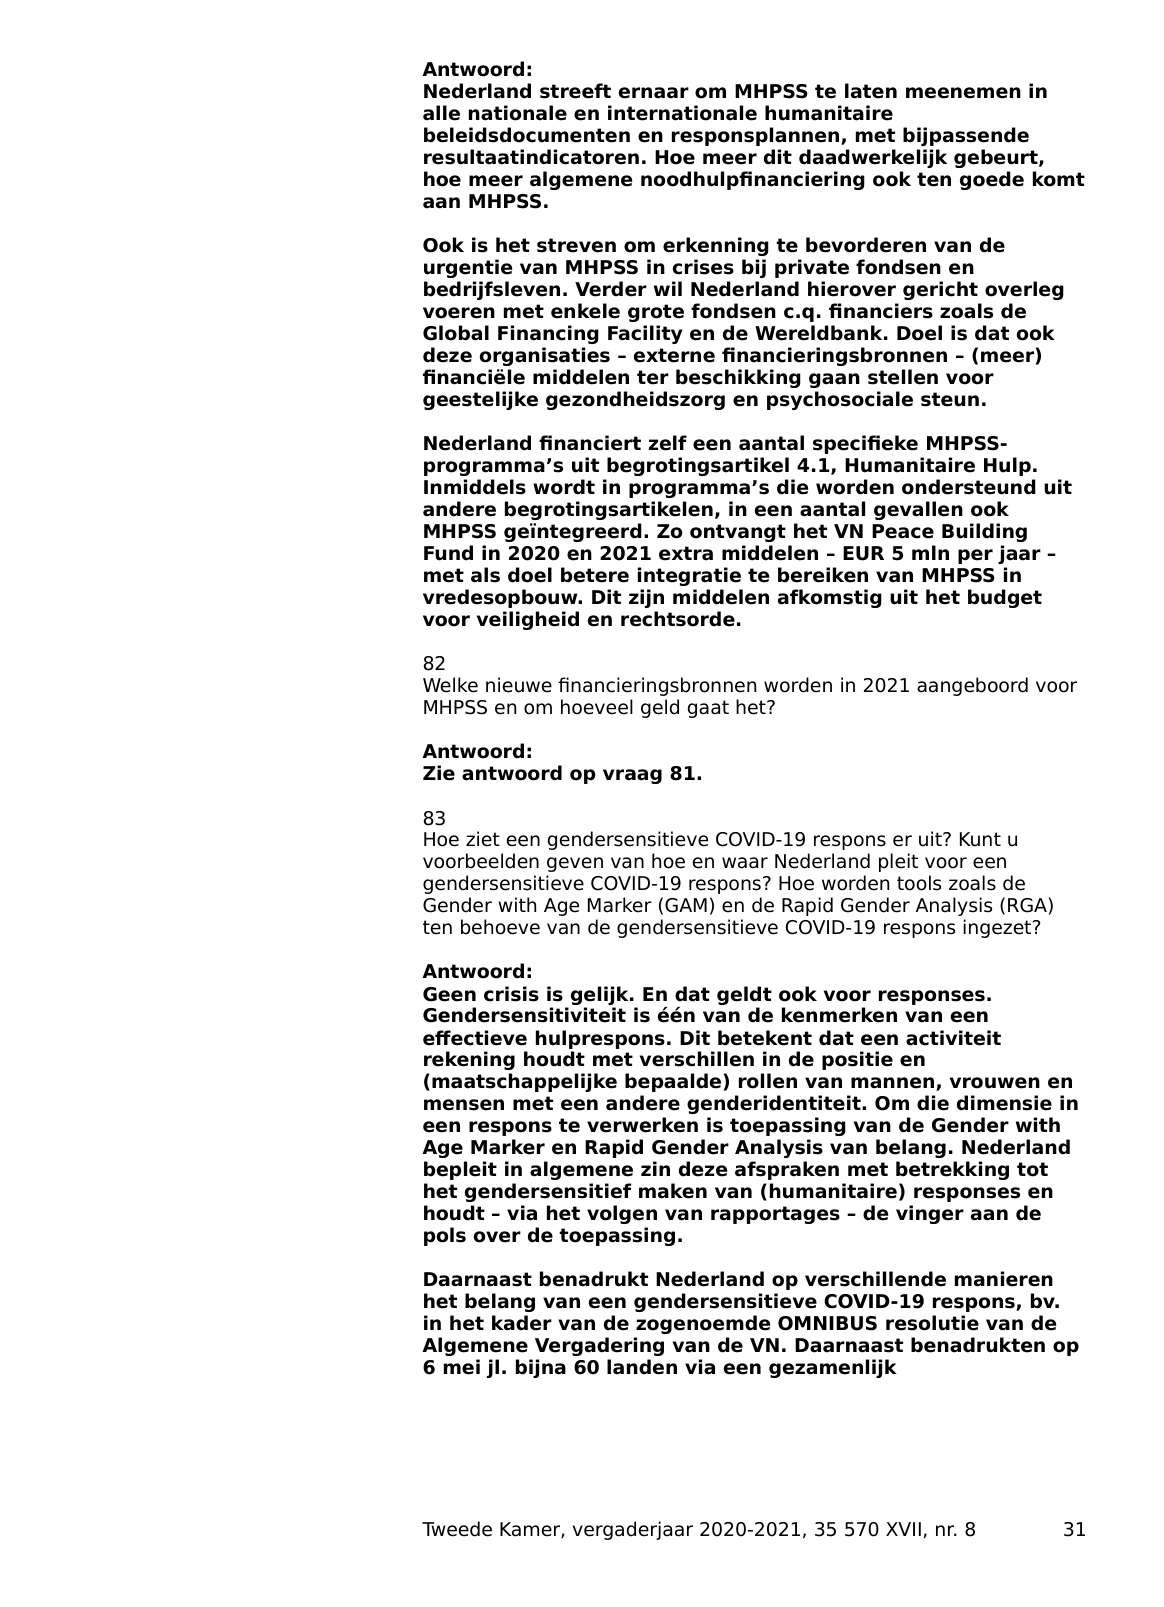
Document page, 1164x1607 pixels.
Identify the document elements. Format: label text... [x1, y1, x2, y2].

text Hoe ziet een gendersensitieve COVID-19 respons er uit? Kunt u voorbeelden geven van hoe en waar Nederland pleit voor een gendersensitieve COVID-19 respons? Hoe worden tools zoals de Gender with Age Marker (GAM) en de Rapid Gender Analysis (RGA) ten behoeve van de gendersensitieve COVID-19 respons ingezet? [422, 829, 1087, 939]
text Nederland financiert zelf een aantal specifieke MHPSS-programma’s uit begrotingsartikel 4.1, Humanitaire Hulp. Inmiddels wordt in programma’s die worden ondersteund uit andere begrotingsartikelen, in een aantal gevallen ook MHPSS geïntegreerd. Zo ontvangt het VN Peace Building Fund in 2020 en 2021 extra middelen – EUR 5 mln per jaar – met als doel betere integratie te bereiken van MHPSS in vredesopbouw. Dit zijn middelen afkomstig uit het budget voor veiligheid en rechtsorde. [422, 433, 1087, 631]
text Welke nieuwe financieringsbronnen worden in 2021 aangeboord voor MHPSS en om hoeveel geld gaat het? [422, 675, 1087, 719]
text Daarnaast benadrukt Nederland op verschillende manieren het belang van een gendersensitieve COVID-19 respons, bv. in het kader van de zogenoemde OMNIBUS resolutie van de Algemene Vergadering van de VN. Daarnaast benadrukten op 6 mei jl. bijna 60 landen via een gezamenlijk [422, 1269, 1087, 1379]
text Antwoord: [422, 59, 1087, 81]
text Antwoord: [422, 741, 1087, 763]
text 82 [422, 653, 1087, 675]
text Ook is het streven om erkenning te bevorderen van de urgentie van MHPSS in crises bij private fondsen en bedrijfsleven. Verder wil Nederland hierover gericht overleg voeren met enkele grote fondsen c.q. financiers zoals de Global Financing Facility en de Wereldbank. Doel is dat ook deze organisaties – externe financieringsbronnen – (meer) financiële middelen ter beschikking gaan stellen voor geestelijke gezondheidszorg en psychosociale steun. [422, 235, 1087, 411]
text 83 [422, 807, 1087, 829]
text Antwoord: [422, 961, 1087, 983]
text Zie antwoord op vraag 81. [422, 763, 1087, 785]
text Geen crisis is gelijk. En dat geldt ook voor responses. Gendersensitiviteit is één van de kenmerken van een effectieve hulprespons. Dit betekent dat een activiteit rekening houdt met verschillen in de positie en (maatschappelijke bepaalde) rollen van mannen, vrouwen en mensen met een andere genderidentiteit. Om die dimensie in een respons te verwerken is toepassing van de Gender with Age Marker en Rapid Gender Analysis van belang. Nederland bepleit in algemene zin deze afspraken met betrekking tot het gendersensitief maken van (humanitaire) responses en houdt – via het volgen van rapportages – de vinger aan de pols over de toepassing. [422, 983, 1087, 1247]
text Nederland streeft ernaar om MHPSS te laten meenemen in alle nationale en internationale humanitaire beleidsdocumenten en responsplannen, met bijpassende resultaatindicatoren. Hoe meer dit daadwerkelijk gebeurt, hoe meer algemene noodhulpfinanciering ook ten goede komt aan MHPSS. [422, 81, 1087, 213]
